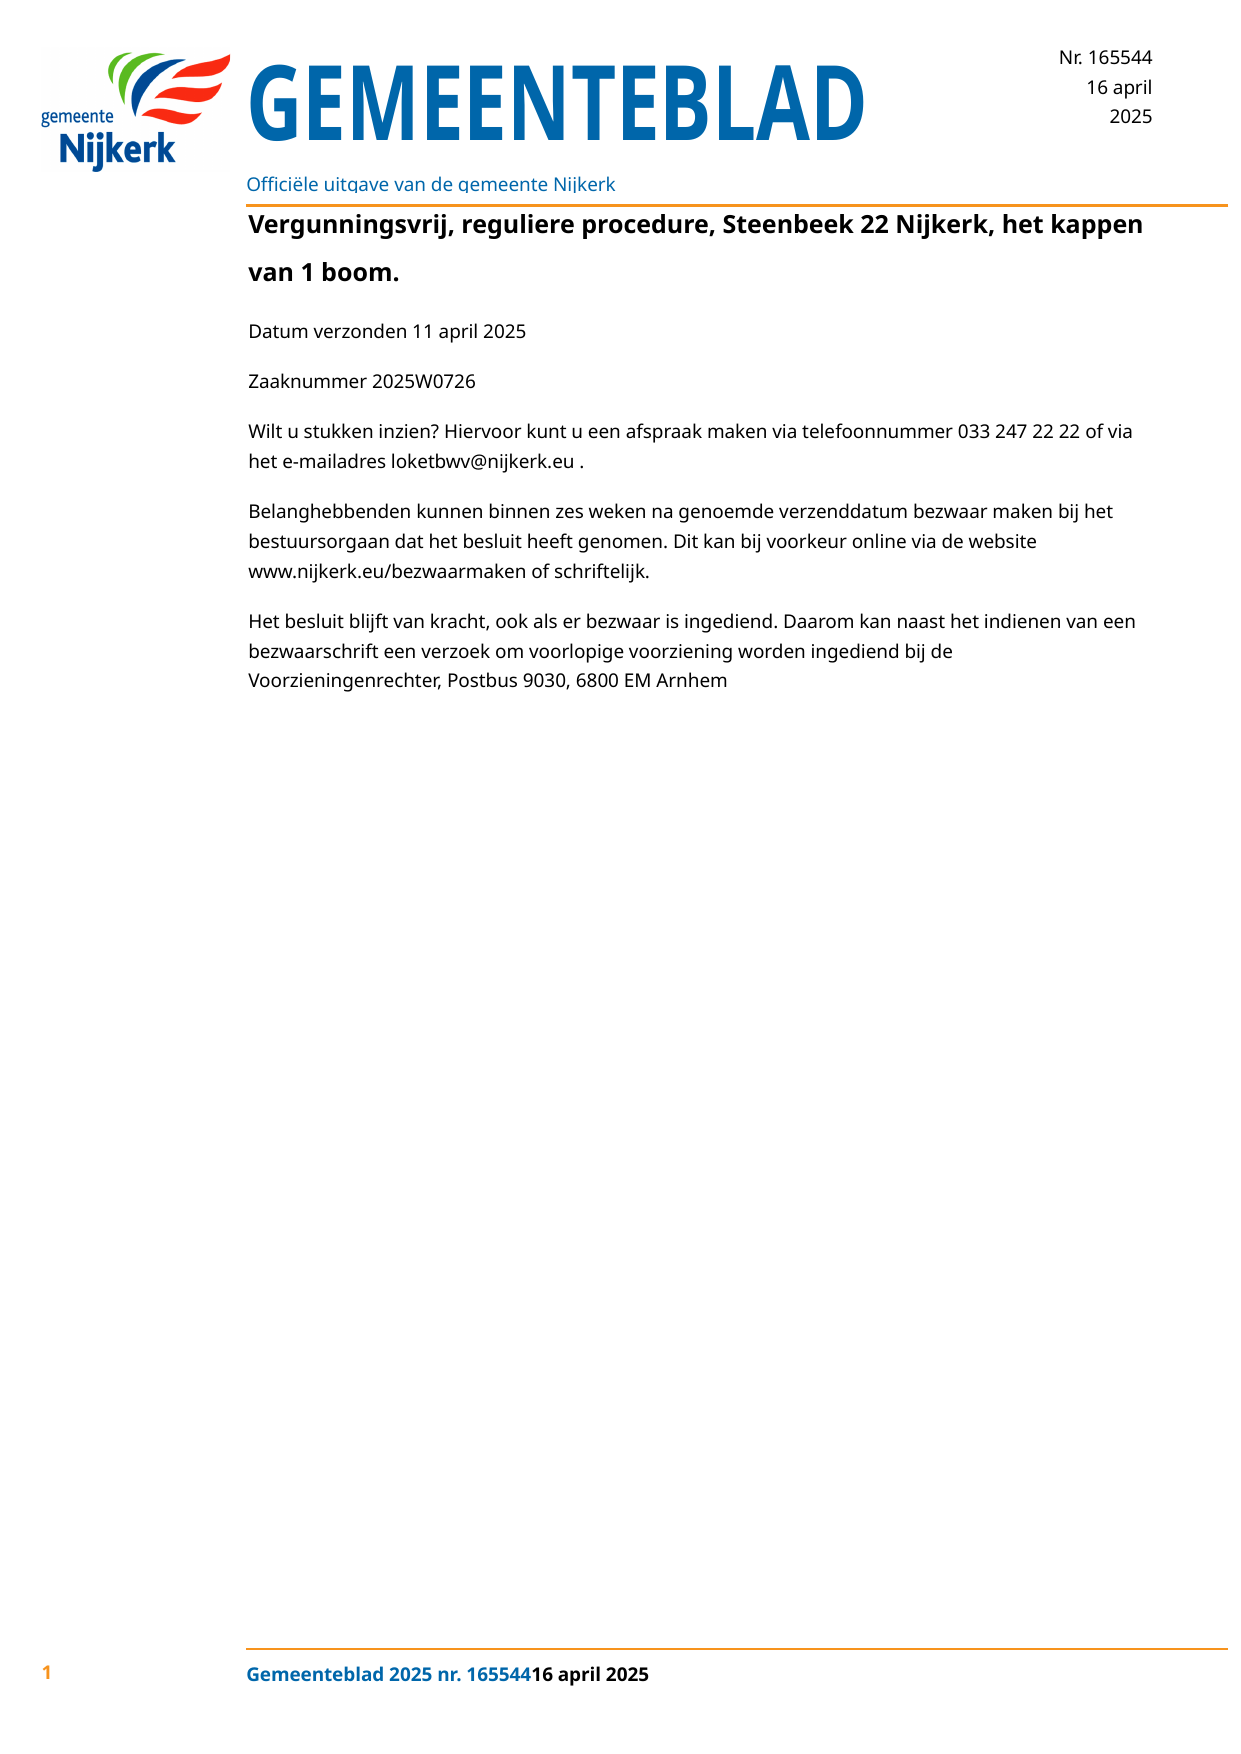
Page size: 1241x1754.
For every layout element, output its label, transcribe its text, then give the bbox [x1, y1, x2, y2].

text Belanghebbenden kunnen binnen zes weken na genoemde verzenddatum bezwaar maken bij het bestuursorgaan dat het besluit heeft genomen. Dit kan bij voorkeur online via de website www.nijkerk.eu/bezwaarmaken of schriftelijk. [248, 499, 1152, 584]
text Het besluit blijft van kracht, ook als er bezwaar is ingediend. Daarom kan naast het indienen van een bezwaarschrift een verzoek om voorlopige voorziening worden ingediend bij de Voorzieningenrechter, Postbus 9030, 6800 EM Arnhem [248, 608, 1152, 693]
picture [41, 47, 231, 172]
text Zaaknummer 2025W0726 [248, 368, 1152, 394]
text Datum verzonden 11 april 2025 [248, 318, 1152, 344]
text Wilt u stukken inzien? Hiervoor kunt u een afspraak maken via telefoonnummer 033 247 22 22 of via het e-mailadres loketbwv@nijkerk.eu . [248, 419, 1152, 474]
text Vergunningsvrij, reguliere procedure, Steenbeek 22 Nijkerk, het kappen van 1 boom. [248, 207, 1152, 288]
